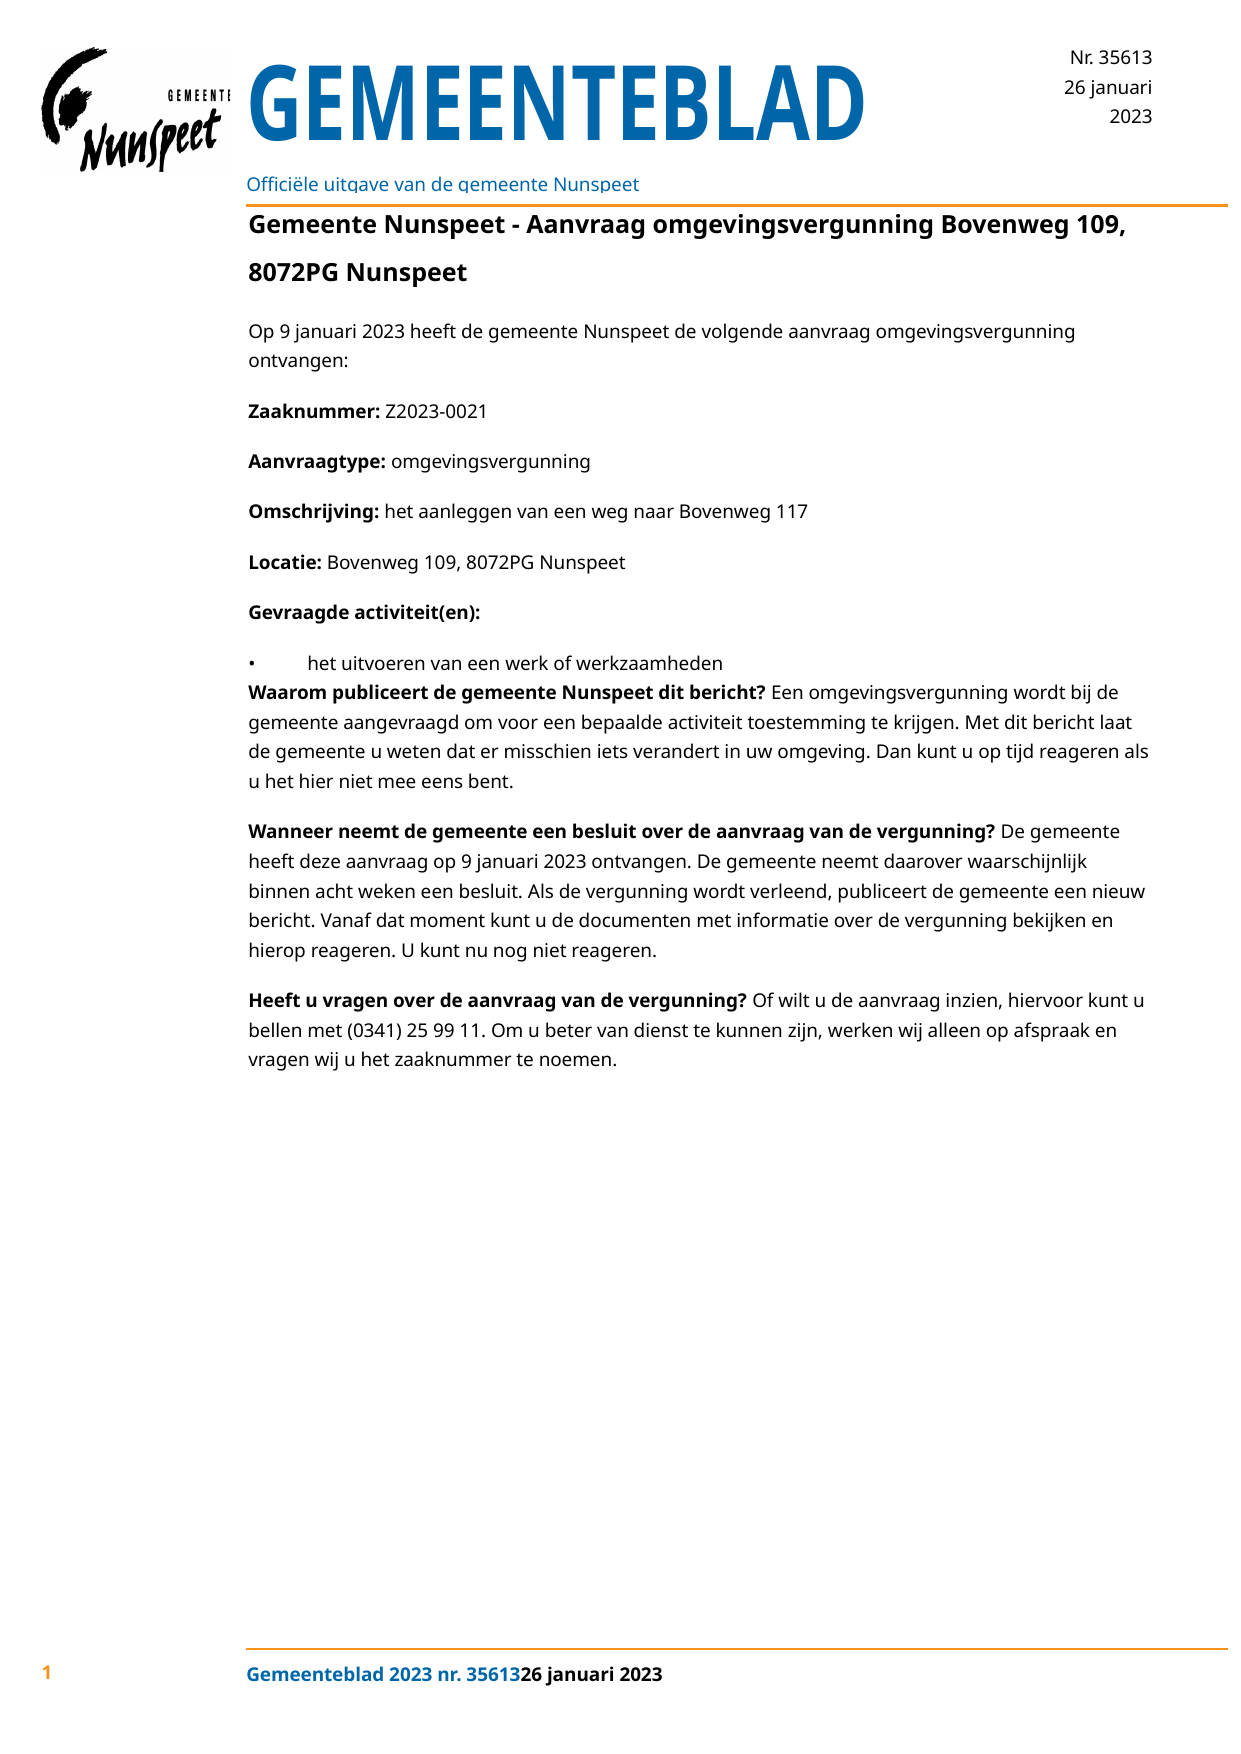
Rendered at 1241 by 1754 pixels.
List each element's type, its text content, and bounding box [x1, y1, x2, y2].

text Aanvraagtype: omgevingsvergunning [248, 448, 1152, 474]
text Omschrijving: het aanleggen van een weg naar Bovenweg 117 [248, 499, 1152, 524]
text Heeft u vragen over de aanvraag van de vergunning? Of wilt u de aanvraag inzien, hiervoor kunt u bellen met (0341) 25 99 11. Om u beter van dienst te kunnen zijn, werken wij alleen op afspraak en vragen wij u het zaaknummer te noemen. [248, 987, 1152, 1072]
text Gevraagde activiteit(en): [248, 599, 1152, 625]
text Zaaknummer: Z2023-0021 [248, 398, 1152, 424]
text Locatie: Bovenweg 109, 8072PG Nunspeet [248, 549, 1152, 575]
text Wanneer neemt de gemeente een besluit over de aanvraag van de vergunning? De gemeente heeft deze aanvraag op 9 januari 2023 ontvangen. De gemeente neemt daarover waarschijnlijk binnen acht weken een besluit. Als de vergunning wordt verleend, publiceert de gemeente een nieuw bericht. Vanaf dat moment kunt u de documenten met informatie over de vergunning bekijken en hierop reageren. U kunt nu nog niet reageren. [248, 819, 1152, 963]
picture [41, 47, 231, 172]
list het uitvoeren van een werk of werkzaamheden [248, 650, 1152, 676]
text Gemeente Nunspeet - Aanvraag omgevingsvergunning Bovenweg 109, 8072PG Nunspeet [248, 207, 1152, 288]
text Op 9 januari 2023 heeft de gemeente Nunspeet de volgende aanvraag omgevingsvergunning ontvangen: [248, 318, 1152, 373]
text Waarom publiceert de gemeente Nunspeet dit bericht? Een omgevingsvergunning wordt bij de gemeente aangevraagd om voor een bepaalde activiteit toestemming te krijgen. Met dit bericht laat de gemeente u weten dat er misschien iets verandert in uw omgeving. Dan kunt u op tijd reageren als u het hier niet mee eens bent. [248, 679, 1152, 794]
